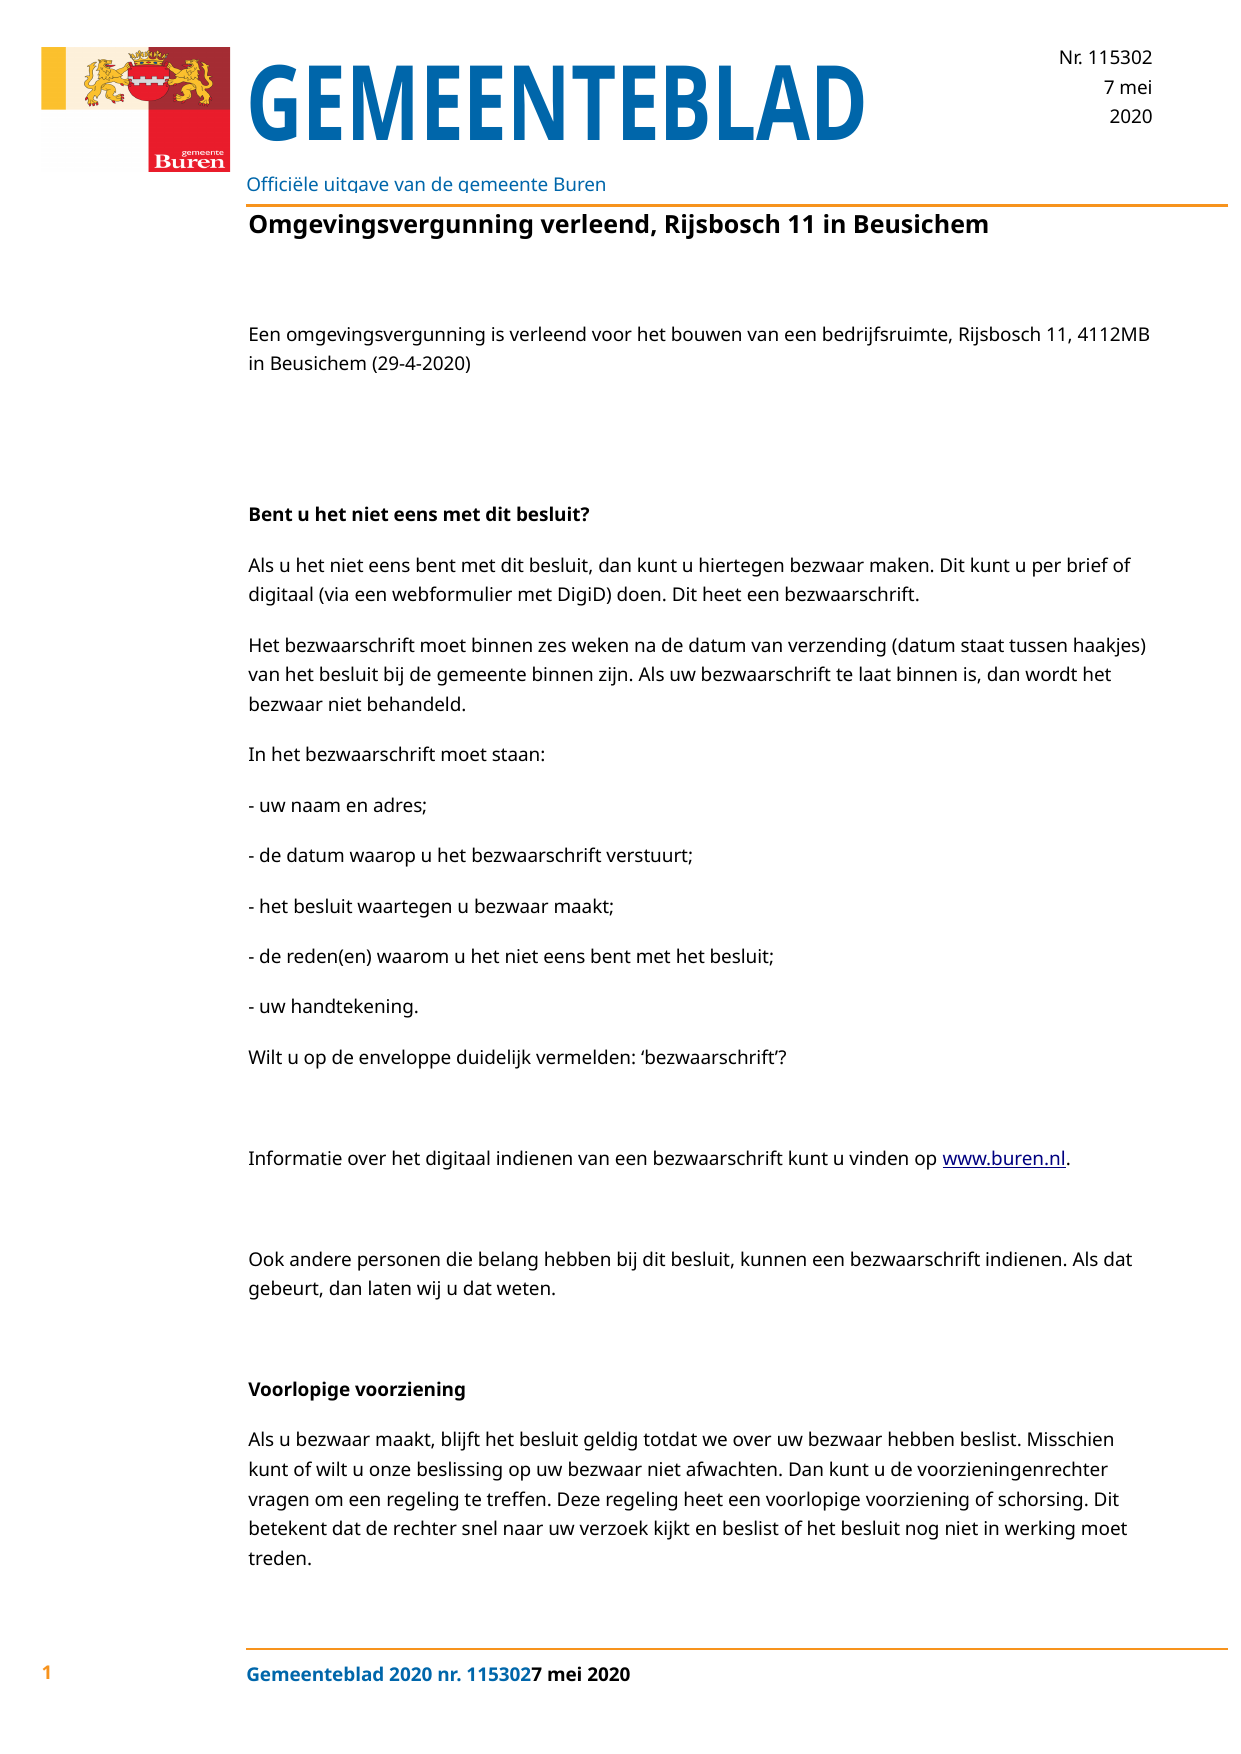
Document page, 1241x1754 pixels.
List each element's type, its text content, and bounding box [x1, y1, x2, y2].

text Het bezwaarschrift moet binnen zes weken na de datum van verzending (datum staat tussen haakjes) van het besluit bij de gemeente binnen zijn. Als uw bezwaarschrift te laat binnen is, dan wordt het bezwaar niet behandeld. [248, 632, 1152, 717]
text Ook andere personen die belang hebben bij dit besluit, kunnen een bezwaarschrift indienen. Als dat gebeurt, dan laten wij u dat weten. [248, 1246, 1152, 1301]
text Informatie over het digitaal indienen van een bezwaarschrift kunt u vinden op www.buren.nl. [248, 1145, 1152, 1171]
text Wilt u op de enveloppe duidelijk vermelden: ‘bezwaarschrift’? [248, 1044, 1152, 1070]
text In het bezwaarschrift moet staan: [248, 742, 1152, 767]
text Omgevingsvergunning verleend, Rijsbosch 11 in Beusichem [248, 207, 1152, 241]
text - het besluit waartegen u bezwaar maakt; [248, 893, 1152, 918]
text Voorlopige voorziening [248, 1376, 1152, 1402]
text - uw handtekening. [248, 994, 1152, 1019]
text Een omgevingsvergunning is verleend voor het bouwen van een bedrijfsruimte, Rijsbosch 11, 4112MB in Beusichem (29-4-2020) [248, 321, 1152, 376]
text Als u het niet eens bent met dit besluit, dan kunt u hiertegen bezwaar maken. Dit kunt u per brief of digitaal (via een webformulier met DigiD) doen. Dit heet een bezwaarschrift. [248, 552, 1152, 607]
picture [41, 47, 231, 172]
text - uw naam en adres; [248, 792, 1152, 818]
text Als u bezwaar maakt, blijft het besluit geldig totdat we over uw bezwaar hebben beslist. Misschien kunt of wilt u onze beslissing op uw bezwaar niet afwachten. Dan kunt u de voorzieningenrechter vragen om een regeling te treffen. Deze regeling heet een voorlopige voorziening of schorsing. Dit betekent dat de rechter snel naar uw verzoek kijkt en beslist of het besluit nog niet in werking moet treden. [248, 1427, 1152, 1571]
text - de datum waarop u het bezwaarschrift verstuurt; [248, 842, 1152, 868]
text - de reden(en) waarom u het niet eens bent met het besluit; [248, 943, 1152, 969]
text Bent u het niet eens met dit besluit? [248, 502, 1152, 527]
